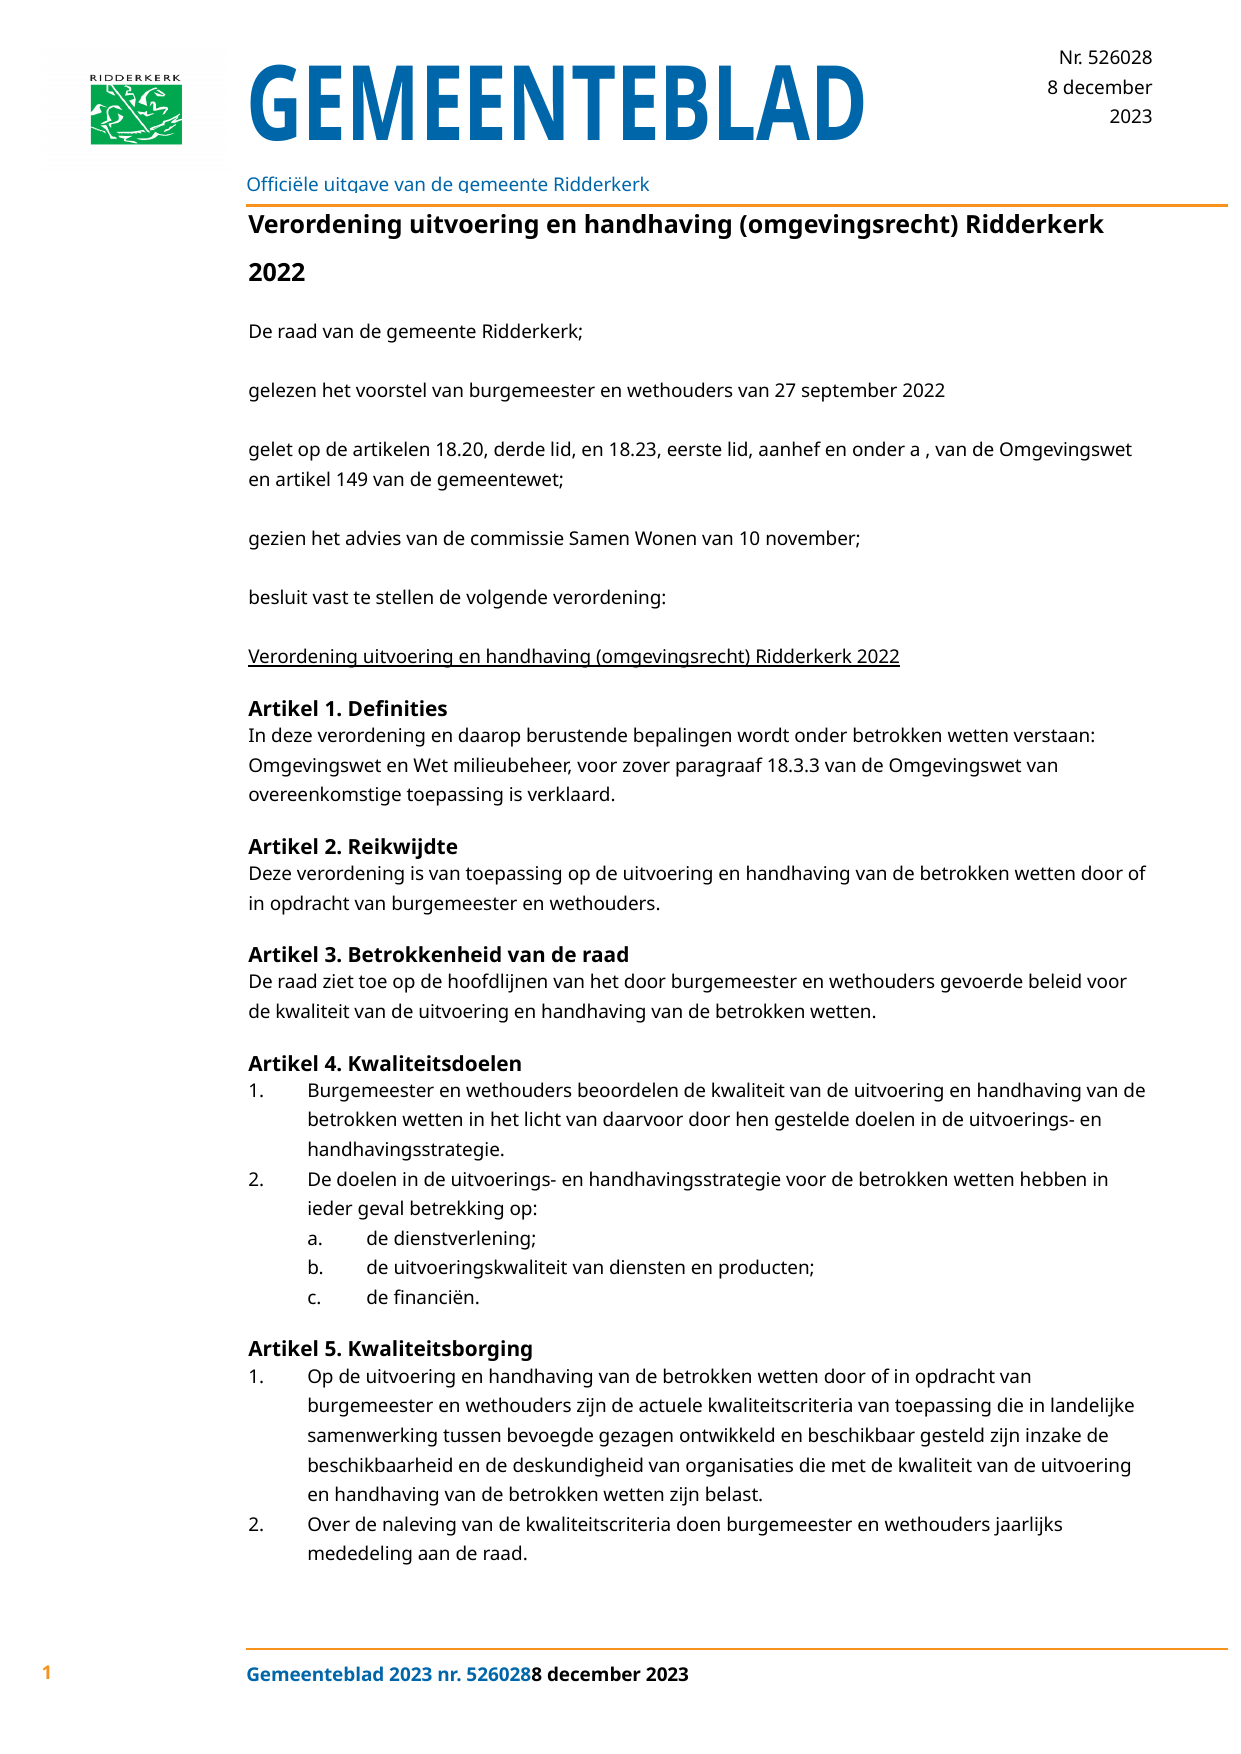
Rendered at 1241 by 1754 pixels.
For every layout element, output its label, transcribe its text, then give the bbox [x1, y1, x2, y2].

list de uitvoeringskwaliteit van diensten en producten; [307, 1254, 1152, 1280]
text gezien het advies van de commissie Samen Wonen van 10 november; [248, 525, 1152, 551]
list Over de naleving van de kwaliteitscriteria doen burgemeester en wethouders jaarlijks mededeling aan de raad. [248, 1511, 1152, 1566]
list de financiën. [307, 1284, 1152, 1310]
text In deze verordening en daarop berustende bepalingen wordt onder betrokken wetten verstaan: Omgevingswet en Wet milieubeheer, voor zover paragraaf 18.3.3 van de Omgevingswet van overeenkomstige toepassing is verklaard. [248, 722, 1152, 807]
list de dienstverlening; [307, 1225, 1152, 1251]
list Op de uitvoering en handhaving van de betrokken wetten door of in opdracht van burgemeester en wethouders zijn de actuele kwaliteitscriteria van toepassing die in landelijke samenwerking tussen bevoegde gezagen ontwikkeld en beschikbaar gesteld zijn inzake de beschikbaarheid en de deskundigheid van organisaties die met de kwaliteit van de uitvoering en handhaving van de betrokken wetten zijn belast. [248, 1363, 1152, 1507]
list Burgemeester en wethouders beoordelen de kwaliteit van de uitvoering en handhaving van de betrokken wetten in het licht van daarvoor door hen gestelde doelen in de uitvoerings- en handhavingsstrategie. [248, 1077, 1152, 1162]
text De raad ziet toe op de hoofdlijnen van het door burgemeester en wethouders gevoerde beleid voor de kwaliteit van de uitvoering en handhaving van de betrokken wetten. [248, 969, 1152, 1024]
list De doelen in de uitvoerings- en handhavingsstrategie voor de betrokken wetten hebben in ieder geval betrekking op: [248, 1166, 1152, 1221]
picture [41, 47, 231, 172]
text Artikel 5. Kwaliteitsborging [248, 1334, 1152, 1363]
text De raad van de gemeente Ridderkerk; [248, 318, 1152, 344]
text Artikel 2. Reikwijdte [248, 832, 1152, 860]
text Verordening uitvoering en handhaving (omgevingsrecht) Ridderkerk 2022 [248, 207, 1152, 288]
text besluit vast te stellen de volgende verordening: [248, 584, 1152, 610]
text gelezen het voorstel van burgemeester en wethouders van 27 september 2022 [248, 377, 1152, 403]
text Artikel 1. Definities [248, 694, 1152, 722]
text Artikel 4. Kwaliteitsdoelen [248, 1049, 1152, 1077]
text gelet op de artikelen 18.20, derde lid, en 18.23, eerste lid, aanhef en onder a , van de Omgevingswet en artikel 149 van de gemeentewet; [248, 436, 1152, 492]
text Deze verordening is van toepassing op de uitvoering en handhaving van de betrokken wetten door of in opdracht van burgemeester en wethouders. [248, 860, 1152, 916]
text Artikel 3. Betrokkenheid van de raad [248, 940, 1152, 969]
text Verordening uitvoering en handhaving (omgevingsrecht) Ridderkerk 2022 [248, 643, 1152, 669]
